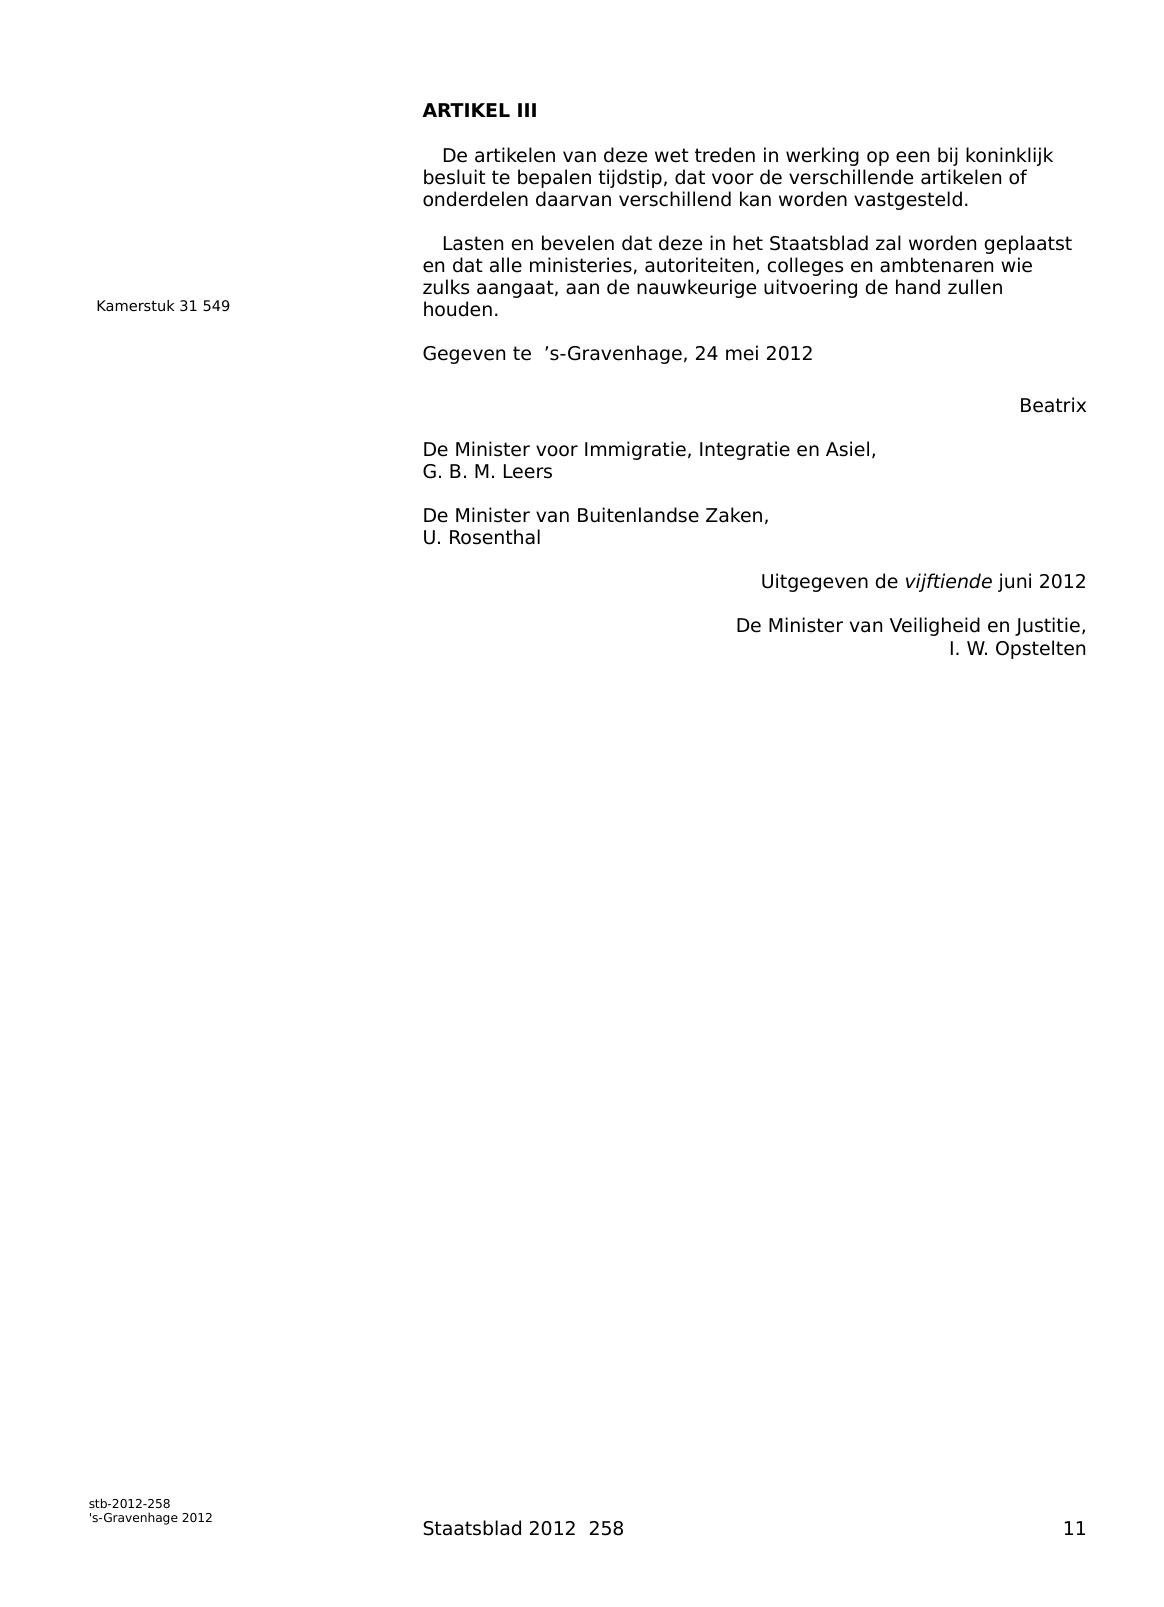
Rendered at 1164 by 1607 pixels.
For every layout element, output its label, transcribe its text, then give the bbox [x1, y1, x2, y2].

text De Minister van Buitenlandse Zaken, U. Rosenthal [422, 505, 1087, 549]
text De Minister van Veiligheid en Justitie, I. W. Opstelten [422, 615, 1087, 659]
text stb-2012-258 [88, 1497, 323, 1511]
text Uitgegeven de vijftiende juni 2012 [422, 571, 1087, 593]
text Kamerstuk 31 549 [77, 298, 396, 314]
text De Minister voor Immigratie, Integratie en Asiel, G. B. M. Leers [422, 439, 1087, 483]
text Gegeven te ’s-Gravenhage, 24 mei 2012 [422, 343, 1087, 365]
text Lasten en bevelen dat deze in het Staatsblad zal worden geplaatst en dat alle ministeries, autoriteiten, colleges en ambtenaren wie zulks aangaat, aan de nauwkeurige uitvoering de hand zullen houden. [422, 233, 1087, 321]
text 's-Gravenhage 2012 [88, 1511, 323, 1525]
subtitle ARTIKEL III [422, 100, 1087, 122]
text De artikelen van deze wet treden in werking op een bij koninklijk besluit te bepalen tijdstip, dat voor de verschillende artikelen of onderdelen daarvan verschillend kan worden vastgesteld. [422, 144, 1087, 211]
text Beatrix [422, 395, 1087, 417]
